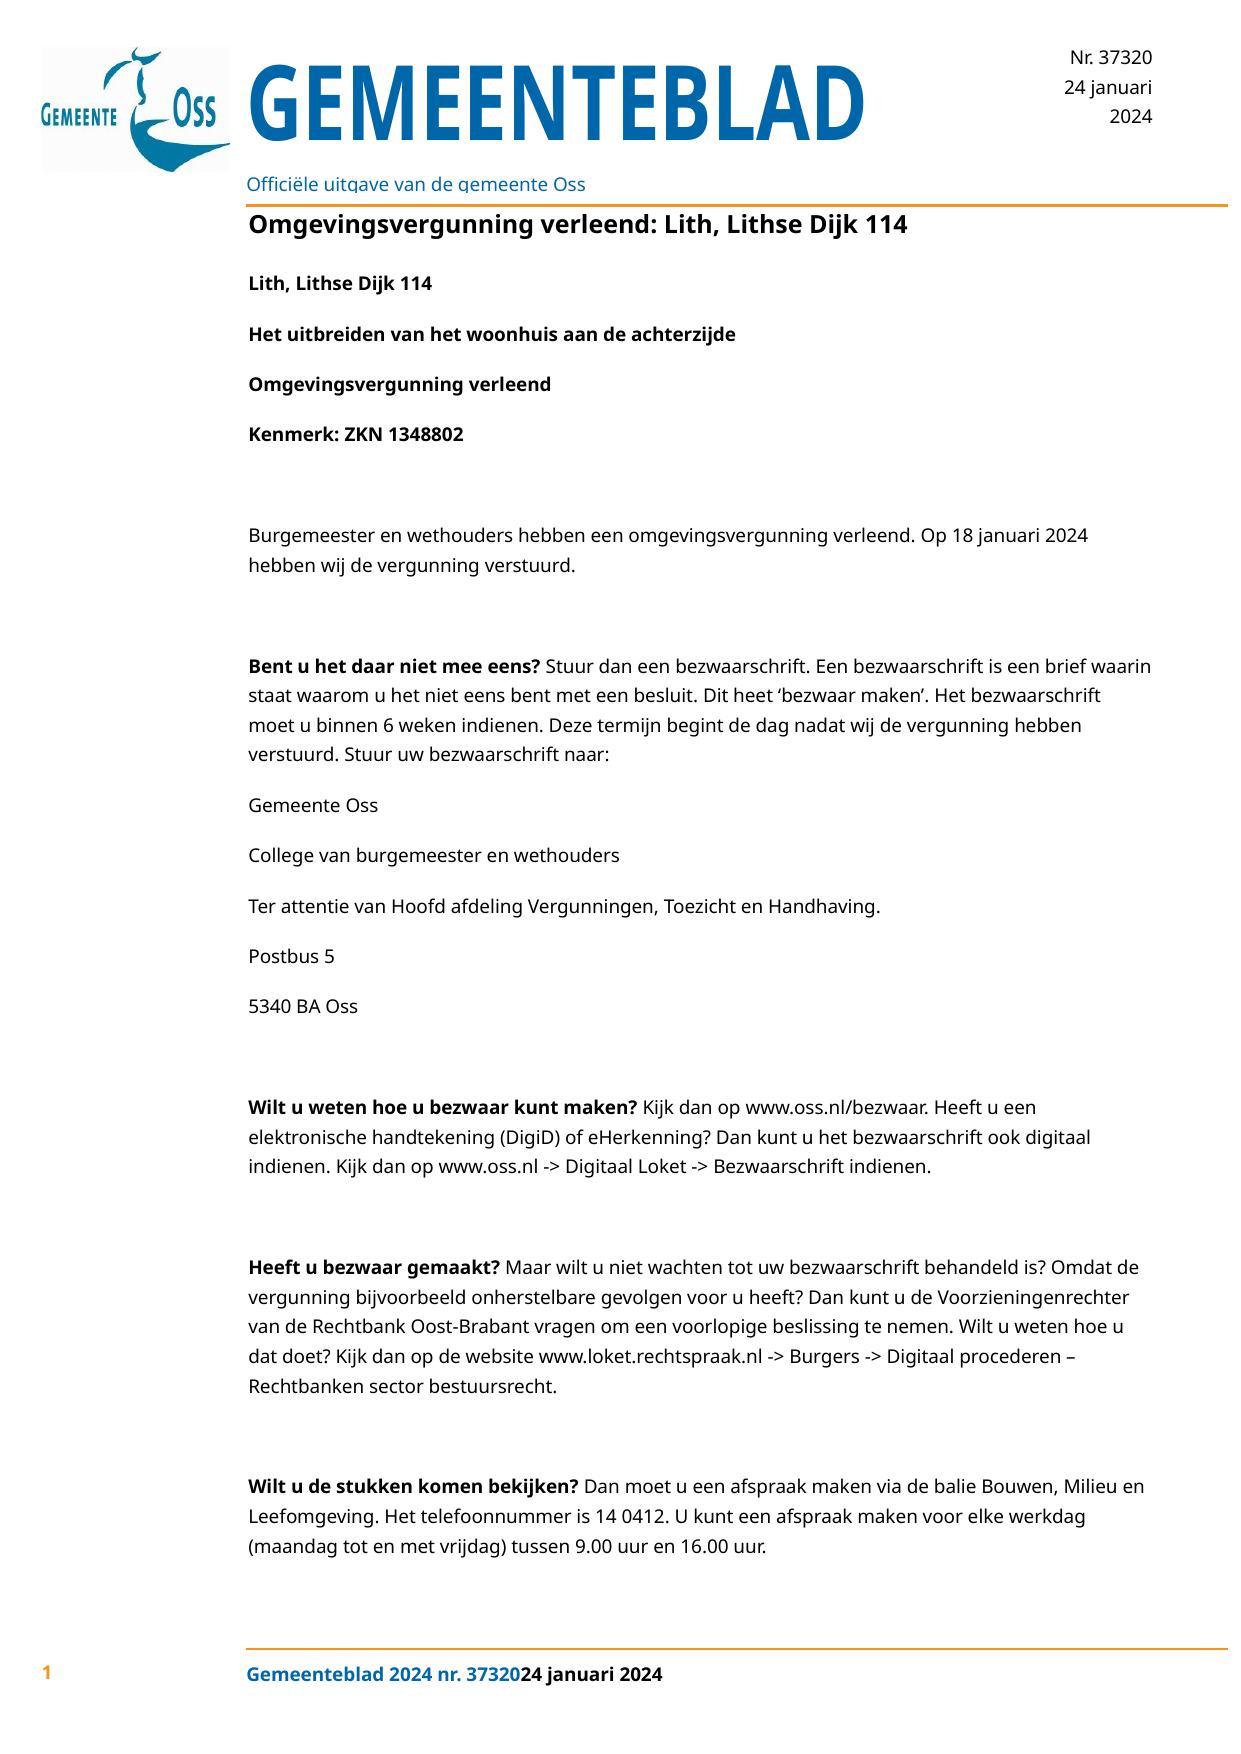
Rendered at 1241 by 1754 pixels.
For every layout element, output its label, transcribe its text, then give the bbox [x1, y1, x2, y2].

text Heeft u bezwaar gemaakt? Maar wilt u niet wachten tot uw bezwaarschrift behandeld is? Omdat de vergunning bijvoorbeeld onherstelbare gevolgen voor u heeft? Dan kunt u de Voorzieningenrechter van de Rechtbank Oost-Brabant vragen om een voorlopige beslissing te nemen. Wilt u weten hoe u dat doet? Kijk dan op de website www.loket.rechtspraak.nl -> Burgers -> Digitaal procederen – Rechtbanken sector bestuursrecht. [248, 1254, 1152, 1398]
text 5340 BA Oss [248, 994, 1152, 1019]
text Wilt u de stukken komen bekijken? Dan moet u een afspraak maken via de balie Bouwen, Milieu en Leefomgeving. Het telefoonnummer is 14 0412. U kunt een afspraak maken voor elke werkdag (maandag tot en met vrijdag) tussen 9.00 uur en 16.00 uur. [248, 1474, 1152, 1558]
text Het uitbreiden van het woonhuis aan de achterzijde [248, 321, 1152, 346]
text Postbus 5 [248, 943, 1152, 969]
text Bent u het daar niet mee eens? Stuur dan een bezwaarschrift. Een bezwaarschrift is een brief waarin staat waarom u het niet eens bent met een besluit. Dit heet ‘bezwaar maken’. Het bezwaarschrift moet u binnen 6 weken indienen. Deze termijn begint de dag nadat wij de vergunning hebben verstuurd. Stuur uw bezwaarschrift naar: [248, 653, 1152, 767]
text Kenmerk: ZKN 1348802 [248, 422, 1152, 447]
text Omgevingsvergunning verleend: Lith, Lithse Dijk 114 [248, 207, 1152, 241]
text Wilt u weten hoe u bezwaar kunt maken? Kijk dan op www.oss.nl/bezwaar. Heeft u een elektronische handtekening (DigiD) of eHerkenning? Dan kunt u het bezwaarschrift ook digitaal indienen. Kijk dan op www.oss.nl -> Digitaal Loket -> Bezwaarschrift indienen. [248, 1094, 1152, 1179]
text Omgevingsvergunning verleend [248, 371, 1152, 397]
text Lith, Lithse Dijk 114 [248, 270, 1152, 296]
text Gemeente Oss [248, 792, 1152, 818]
text Ter attentie van Hoofd afdeling Vergunningen, Toezicht en Handhaving. [248, 893, 1152, 918]
text Burgemeester en wethouders hebben een omgevingsvergunning verleend. Op 18 januari 2024 hebben wij de vergunning verstuurd. [248, 522, 1152, 578]
picture [41, 47, 231, 172]
text College van burgemeester en wethouders [248, 842, 1152, 868]
